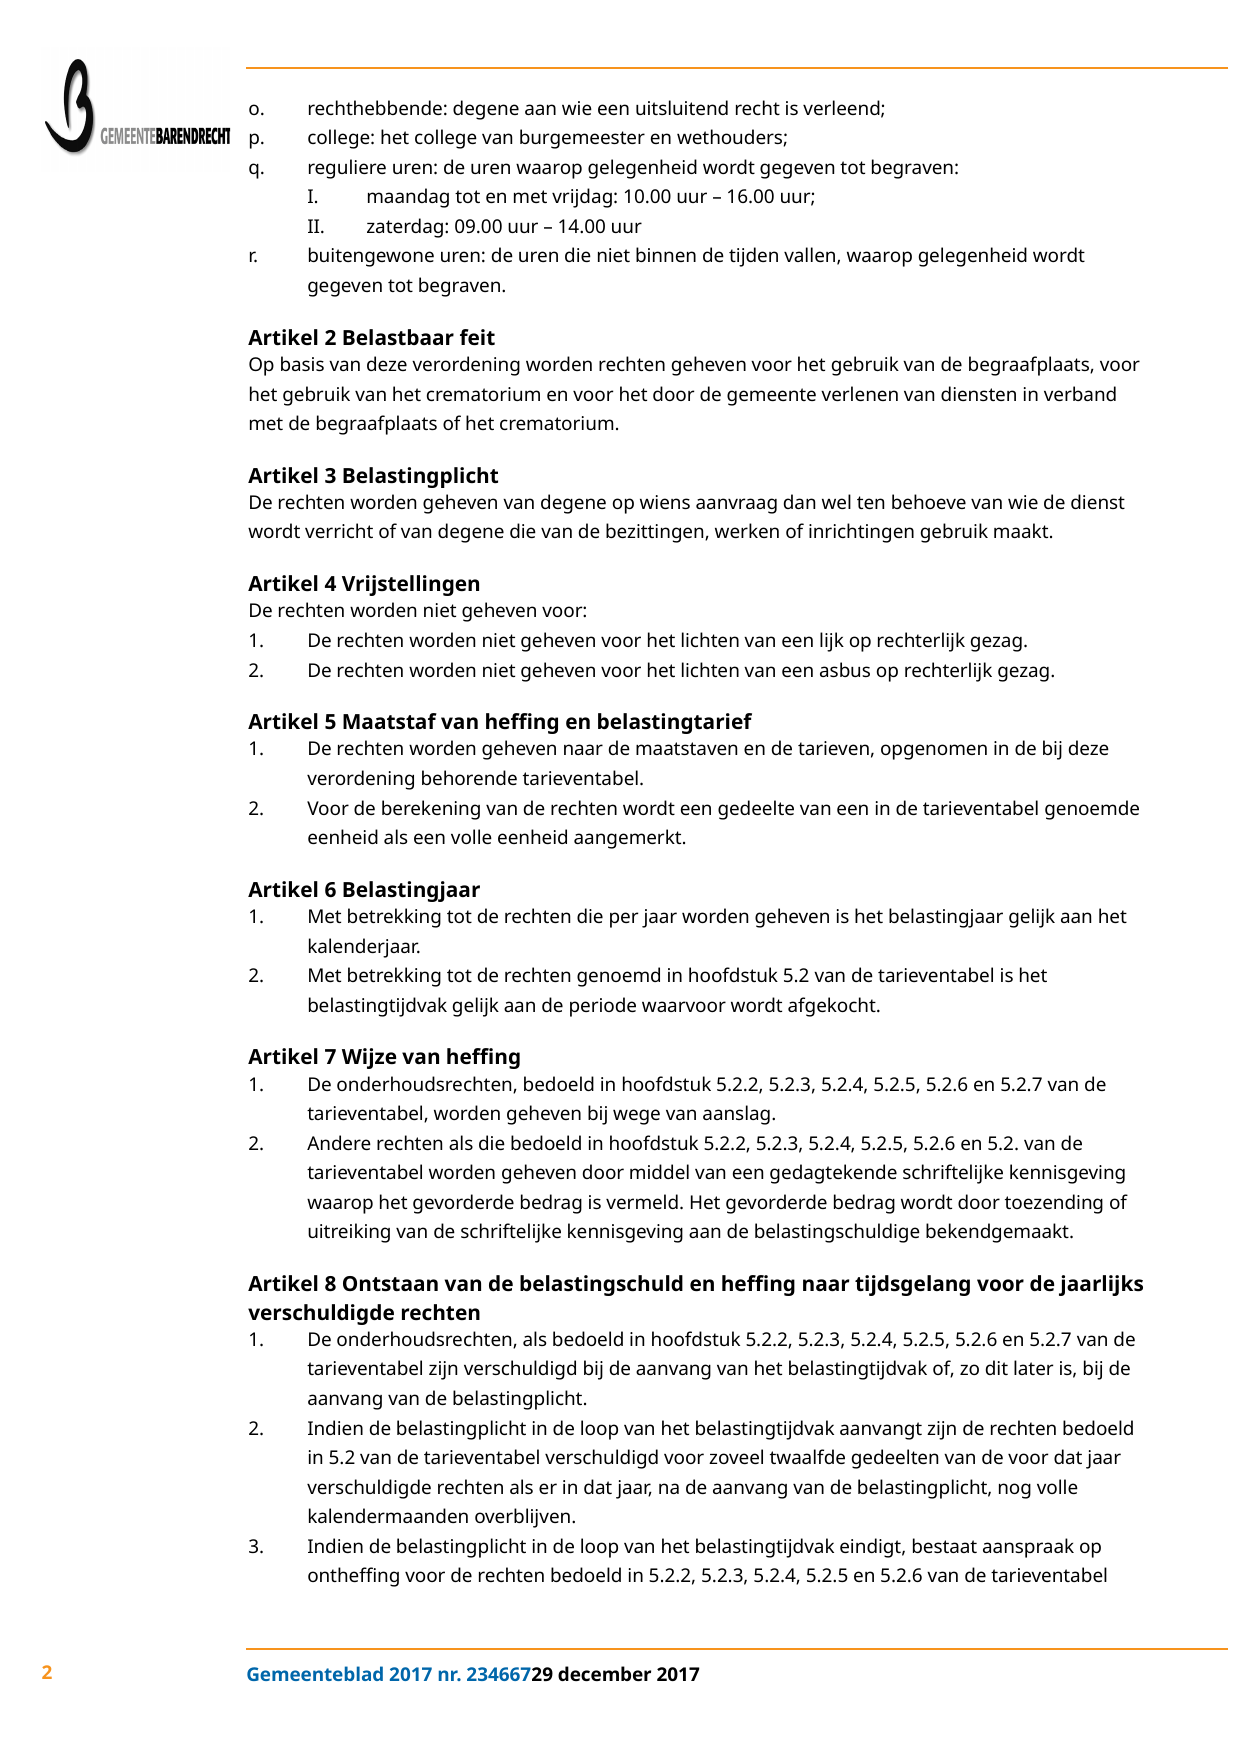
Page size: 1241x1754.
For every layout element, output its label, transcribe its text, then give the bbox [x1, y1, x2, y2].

list zaterdag: 09.00 uur – 14.00 uur [307, 213, 1152, 239]
list De rechten worden niet geheven voor het lichten van een lijk op rechterlijk gezag. [248, 627, 1152, 653]
text Artikel 8 Ontstaan van de belastingschuld en heffing naar tijdsgelang voor de jaarlijks verschuldigde rechten [248, 1269, 1152, 1326]
text Op basis van deze verordening worden rechten geheven voor het gebruik van de begraafplaats, voor het gebruik van het crematorium en voor het door de gemeente verlenen van diensten in verband met de begraafplaats of het crematorium. [248, 351, 1152, 436]
text Artikel 2 Belastbaar feit [248, 323, 1152, 351]
list reguliere uren: de uren waarop gelegenheid wordt gegeven tot begraven: [248, 154, 1152, 180]
text De rechten worden niet geheven voor: [248, 598, 1152, 623]
list Andere rechten als die bedoeld in hoofdstuk 5.2.2, 5.2.3, 5.2.4, 5.2.5, 5.2.6 en 5.2. van de tarieventabel worden geheven door middel van een gedagtekende schriftelijke kennisgeving waarop het gevorderde bedrag is vermeld. Het gevorderde bedrag wordt door toezending of uitreiking van de schriftelijke kennisgeving aan de belastingschuldige bekendgemaakt. [248, 1130, 1152, 1244]
list Met betrekking tot de rechten die per jaar worden geheven is het belastingjaar gelijk aan het kalenderjaar. [248, 903, 1152, 958]
list buitengewone uren: de uren die niet binnen de tijden vallen, waarop gelegenheid wordt gegeven tot begraven. [248, 243, 1152, 298]
list college: het college van burgemeester en wethouders; [248, 124, 1152, 150]
text De rechten worden geheven van degene op wiens aanvraag dan wel ten behoeve van wie de dienst wordt verricht of van degene die van de bezittingen, werken of inrichtingen gebruik maakt. [248, 489, 1152, 544]
list Indien de belastingplicht in de loop van het belastingtijdvak aanvangt zijn de rechten bedoeld in 5.2 van de tarieventabel verschuldigd voor zoveel twaalfde gedeelten van de voor dat jaar verschuldigde rechten als er in dat jaar, na de aanvang van de belastingplicht, nog volle kalendermaanden overblijven. [248, 1415, 1152, 1529]
list Indien de belastingplicht in de loop van het belastingtijdvak eindigt, bestaat aanspraak op ontheffing voor de rechten bedoeld in 5.2.2, 5.2.3, 5.2.4, 5.2.5 en 5.2.6 van de tarieventabel [248, 1533, 1152, 1588]
list De rechten worden niet geheven voor het lichten van een asbus op rechterlijk gezag. [248, 657, 1152, 682]
list Voor de berekening van de rechten wordt een gedeelte van een in de tarieventabel genoemde eenheid als een volle eenheid aangemerkt. [248, 795, 1152, 850]
text Artikel 7 Wijze van heffing [248, 1042, 1152, 1071]
text Artikel 4 Vrijstellingen [248, 569, 1152, 598]
list maandag tot en met vrijdag: 10.00 uur – 16.00 uur; [307, 183, 1152, 209]
picture [41, 47, 231, 172]
list De rechten worden geheven naar de maatstaven en de tarieven, opgenomen in de bij deze verordening behorende tarieventabel. [248, 736, 1152, 791]
text Artikel 3 Belastingplicht [248, 461, 1152, 489]
text Artikel 5 Maatstaf van heffing en belastingtarief [248, 707, 1152, 736]
list De onderhoudsrechten, bedoeld in hoofdstuk 5.2.2, 5.2.3, 5.2.4, 5.2.5, 5.2.6 en 5.2.7 van de tarieventabel, worden geheven bij wege van aanslag. [248, 1071, 1152, 1126]
list Met betrekking tot de rechten genoemd in hoofdstuk 5.2 van de tarieventabel is het belastingtijdvak gelijk aan de periode waarvoor wordt afgekocht. [248, 962, 1152, 1018]
list De onderhoudsrechten, als bedoeld in hoofdstuk 5.2.2, 5.2.3, 5.2.4, 5.2.5, 5.2.6 en 5.2.7 van de tarieventabel zijn verschuldigd bij de aanvang van het belastingtijdvak of, zo dit later is, bij de aanvang van de belastingplicht. [248, 1326, 1152, 1411]
text Artikel 6 Belastingjaar [248, 875, 1152, 903]
list rechthebbende: degene aan wie een uitsluitend recht is verleend; [248, 95, 1152, 121]
